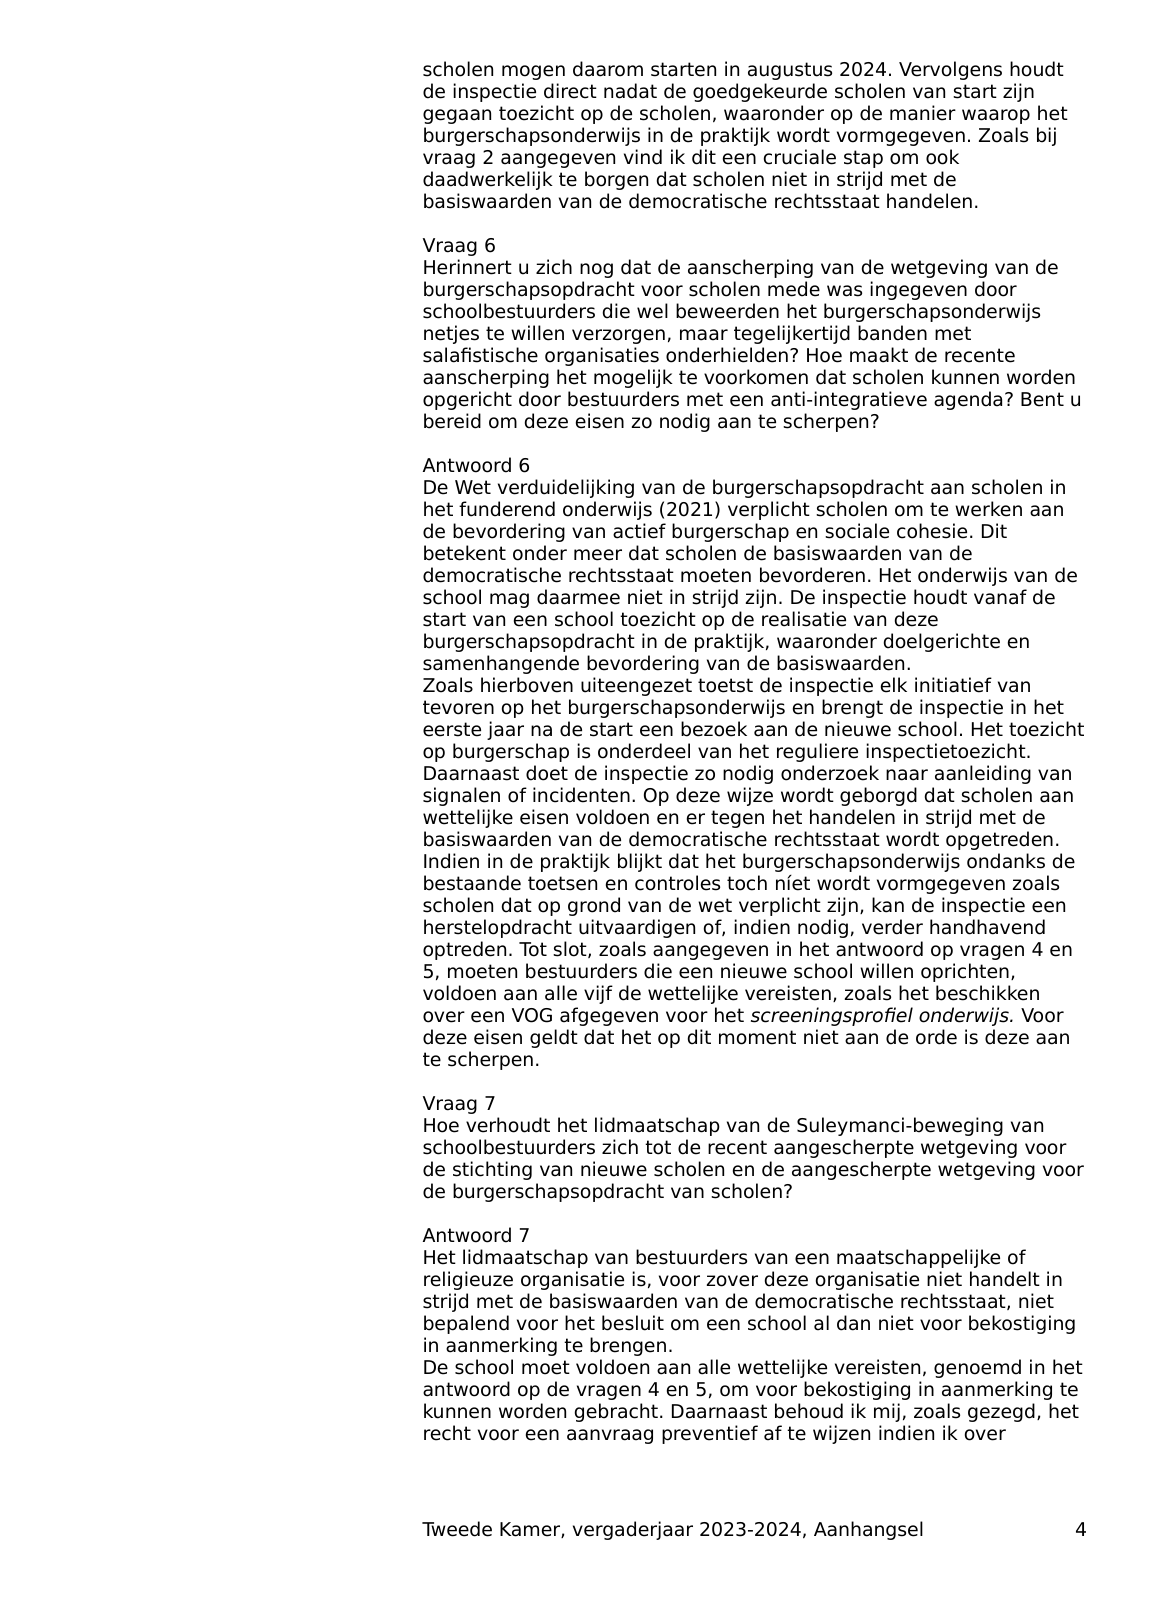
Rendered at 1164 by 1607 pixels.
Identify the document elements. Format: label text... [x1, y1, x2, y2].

text Antwoord 6 [422, 455, 1087, 477]
text Vraag 7 [422, 1093, 1087, 1115]
text Herinnert u zich nog dat de aanscherping van de wetgeving van de burgerschapsopdracht voor scholen mede was ingegeven door schoolbestuurders die wel beweerden het burgerschapsonderwijs netjes te willen verzorgen, maar tegelijkertijd banden met salafistische organisaties onderhielden? Hoe maakt de recente aanscherping het mogelijk te voorkomen dat scholen kunnen worden opgericht door bestuurders met een anti-integratieve agenda? Bent u bereid om deze eisen zo nodig aan te scherpen? [422, 257, 1087, 433]
text Het lidmaatschap van bestuurders van een maatschappelijke of religieuze organisatie is, voor zover deze organisatie niet handelt in strijd met de basiswaarden van de democratische rechtsstaat, niet bepalend voor het besluit om een school al dan niet voor bekostiging in aanmerking te brengen. [422, 1247, 1087, 1357]
text Vraag 6 [422, 235, 1087, 257]
text De school moet voldoen aan alle wettelijke vereisten, genoemd in het antwoord op de vragen 4 en 5, om voor bekostiging in aanmerking te kunnen worden gebracht. Daarnaast behoud ik mij, zoals gezegd, het recht voor een aanvraag preventief af te wijzen indien ik over [422, 1357, 1087, 1444]
text Antwoord 7 [422, 1225, 1087, 1247]
text Zoals hierboven uiteengezet toetst de inspectie elk initiatief van tevoren op het burgerschapsonderwijs en brengt de inspectie in het eerste jaar na de start een bezoek aan de nieuwe school. Het toezicht op burgerschap is onderdeel van het reguliere inspectietoezicht. Daarnaast doet de inspectie zo nodig onderzoek naar aanleiding van signalen of incidenten. Op deze wijze wordt geborgd dat scholen aan wettelijke eisen voldoen en er tegen het handelen in strijd met de basiswaarden van de democratische rechtsstaat wordt opgetreden. Indien in de praktijk blijkt dat het burgerschapsonderwijs ondanks de bestaande toetsen en controles toch níet wordt vormgegeven zoals scholen dat op grond van de wet verplicht zijn, kan de inspectie een herstelopdracht uitvaardigen of, indien nodig, verder handhavend optreden. Tot slot, zoals aangegeven in het antwoord op vragen 4 en 5, moeten bestuurders die een nieuwe school willen oprichten, voldoen aan alle vijf de wettelijke vereisten, zoals het beschikken over een VOG afgegeven voor het screeningsprofiel onderwijs. Voor deze eisen geldt dat het op dit moment niet aan de orde is deze aan te scherpen. [422, 675, 1087, 1071]
text scholen mogen daarom starten in augustus 2024. Vervolgens houdt de inspectie direct nadat de goedgekeurde scholen van start zijn gegaan toezicht op de scholen, waaronder op de manier waarop het burgerschapsonderwijs in de praktijk wordt vormgegeven. Zoals bij vraag 2 aangegeven vind ik dit een cruciale stap om ook daadwerkelijk te borgen dat scholen niet in strijd met de basiswaarden van de democratische rechtsstaat handelen. [422, 59, 1087, 213]
text Hoe verhoudt het lidmaatschap van de Suleymanci-beweging van schoolbestuurders zich tot de recent aangescherpte wetgeving voor de stichting van nieuwe scholen en de aangescherpte wetgeving voor de burgerschapsopdracht van scholen? [422, 1115, 1087, 1203]
text De Wet verduidelijking van de burgerschapsopdracht aan scholen in het funderend onderwijs (2021) verplicht scholen om te werken aan de bevordering van actief burgerschap en sociale cohesie. Dit betekent onder meer dat scholen de basiswaarden van de democratische rechtsstaat moeten bevorderen. Het onderwijs van de school mag daarmee niet in strijd zijn. De inspectie houdt vanaf de start van een school toezicht op de realisatie van deze burgerschapsopdracht in de praktijk, waaronder doelgerichte en samenhangende bevordering van de basiswaarden. [422, 477, 1087, 675]
